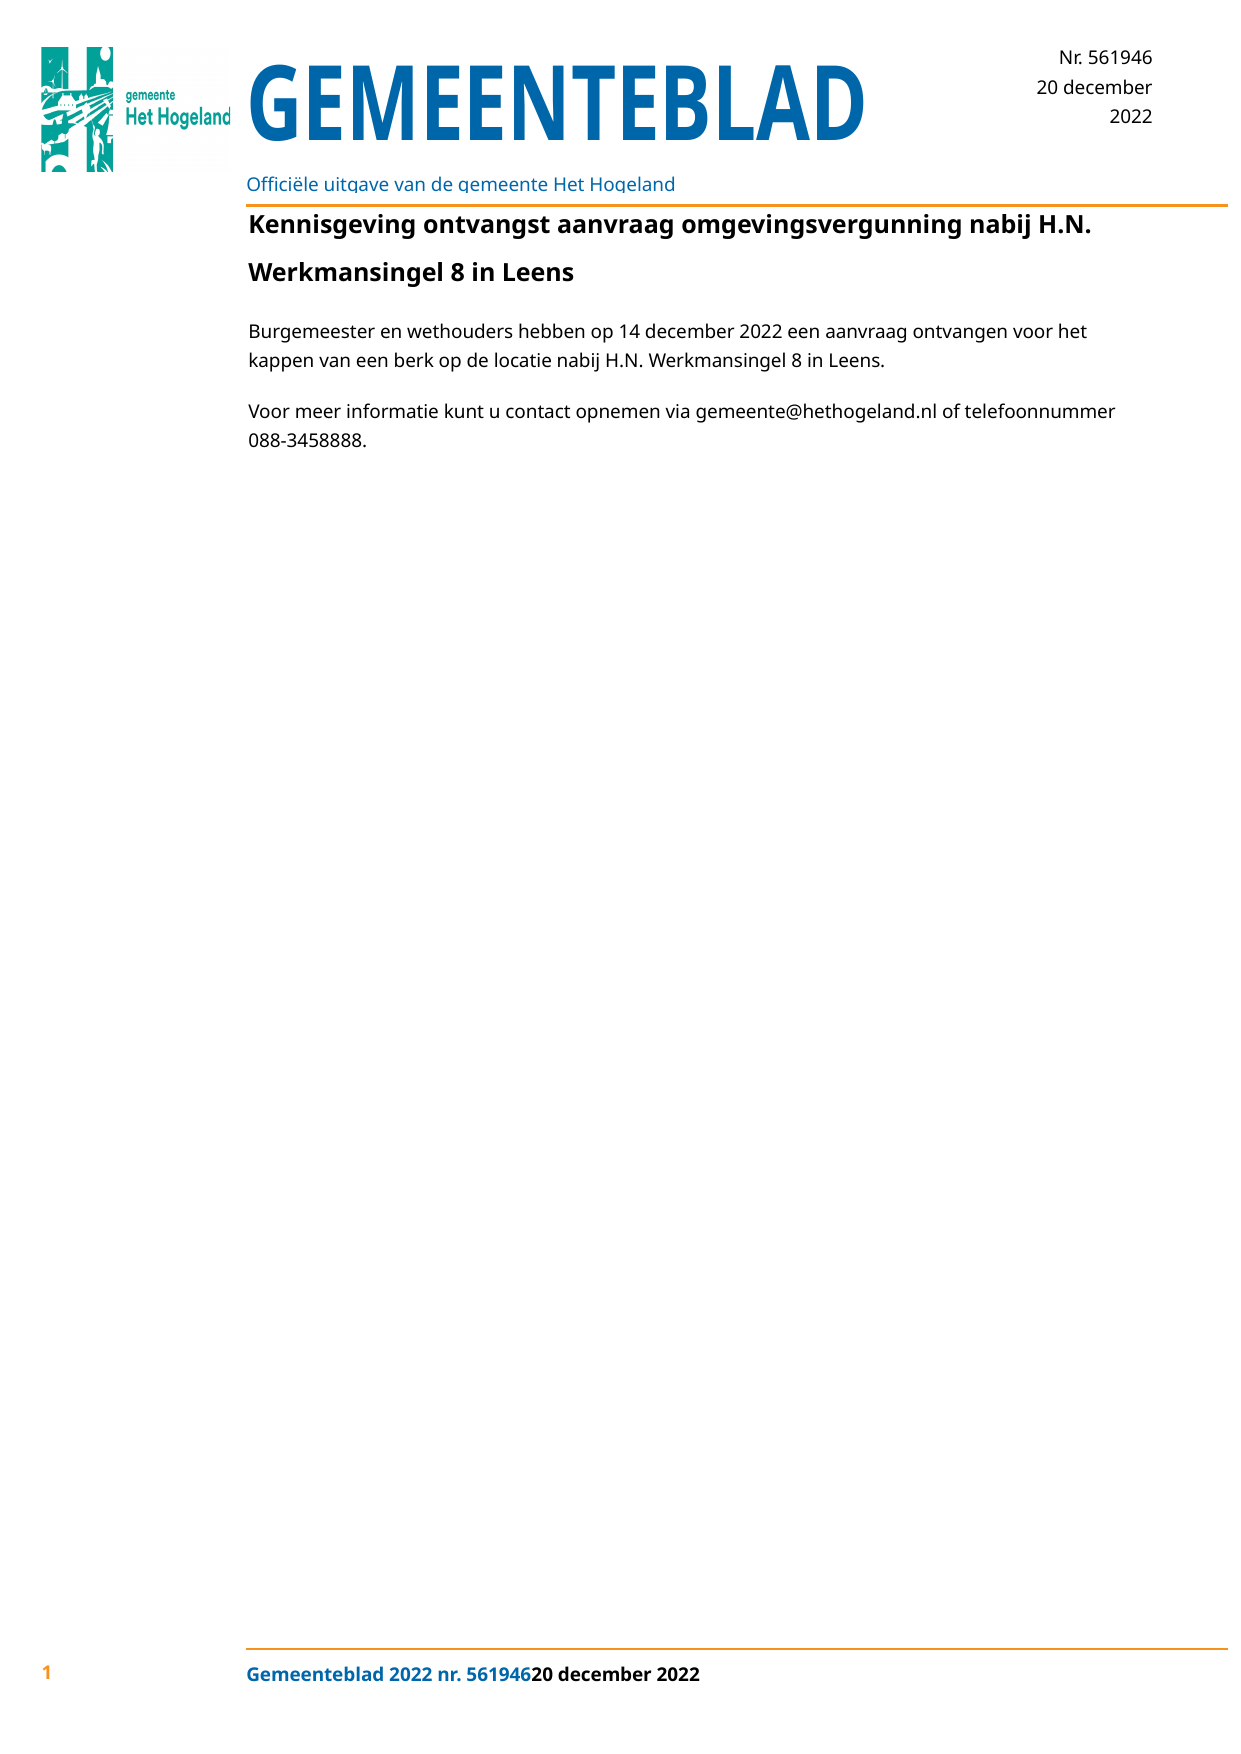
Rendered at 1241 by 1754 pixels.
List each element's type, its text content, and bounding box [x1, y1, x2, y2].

text Voor meer informatie kunt u contact opnemen via gemeente@hethogeland.nl of telefoonnummer 088-3458888. [248, 398, 1152, 453]
picture [41, 47, 231, 172]
text Burgemeester en wethouders hebben op 14 december 2022 een aanvraag ontvangen voor het kappen van een berk op de locatie nabij H.N. Werkmansingel 8 in Leens. [248, 318, 1152, 373]
text Kennisgeving ontvangst aanvraag omgevingsvergunning nabij H.N. Werkmansingel 8 in Leens [248, 207, 1152, 288]
